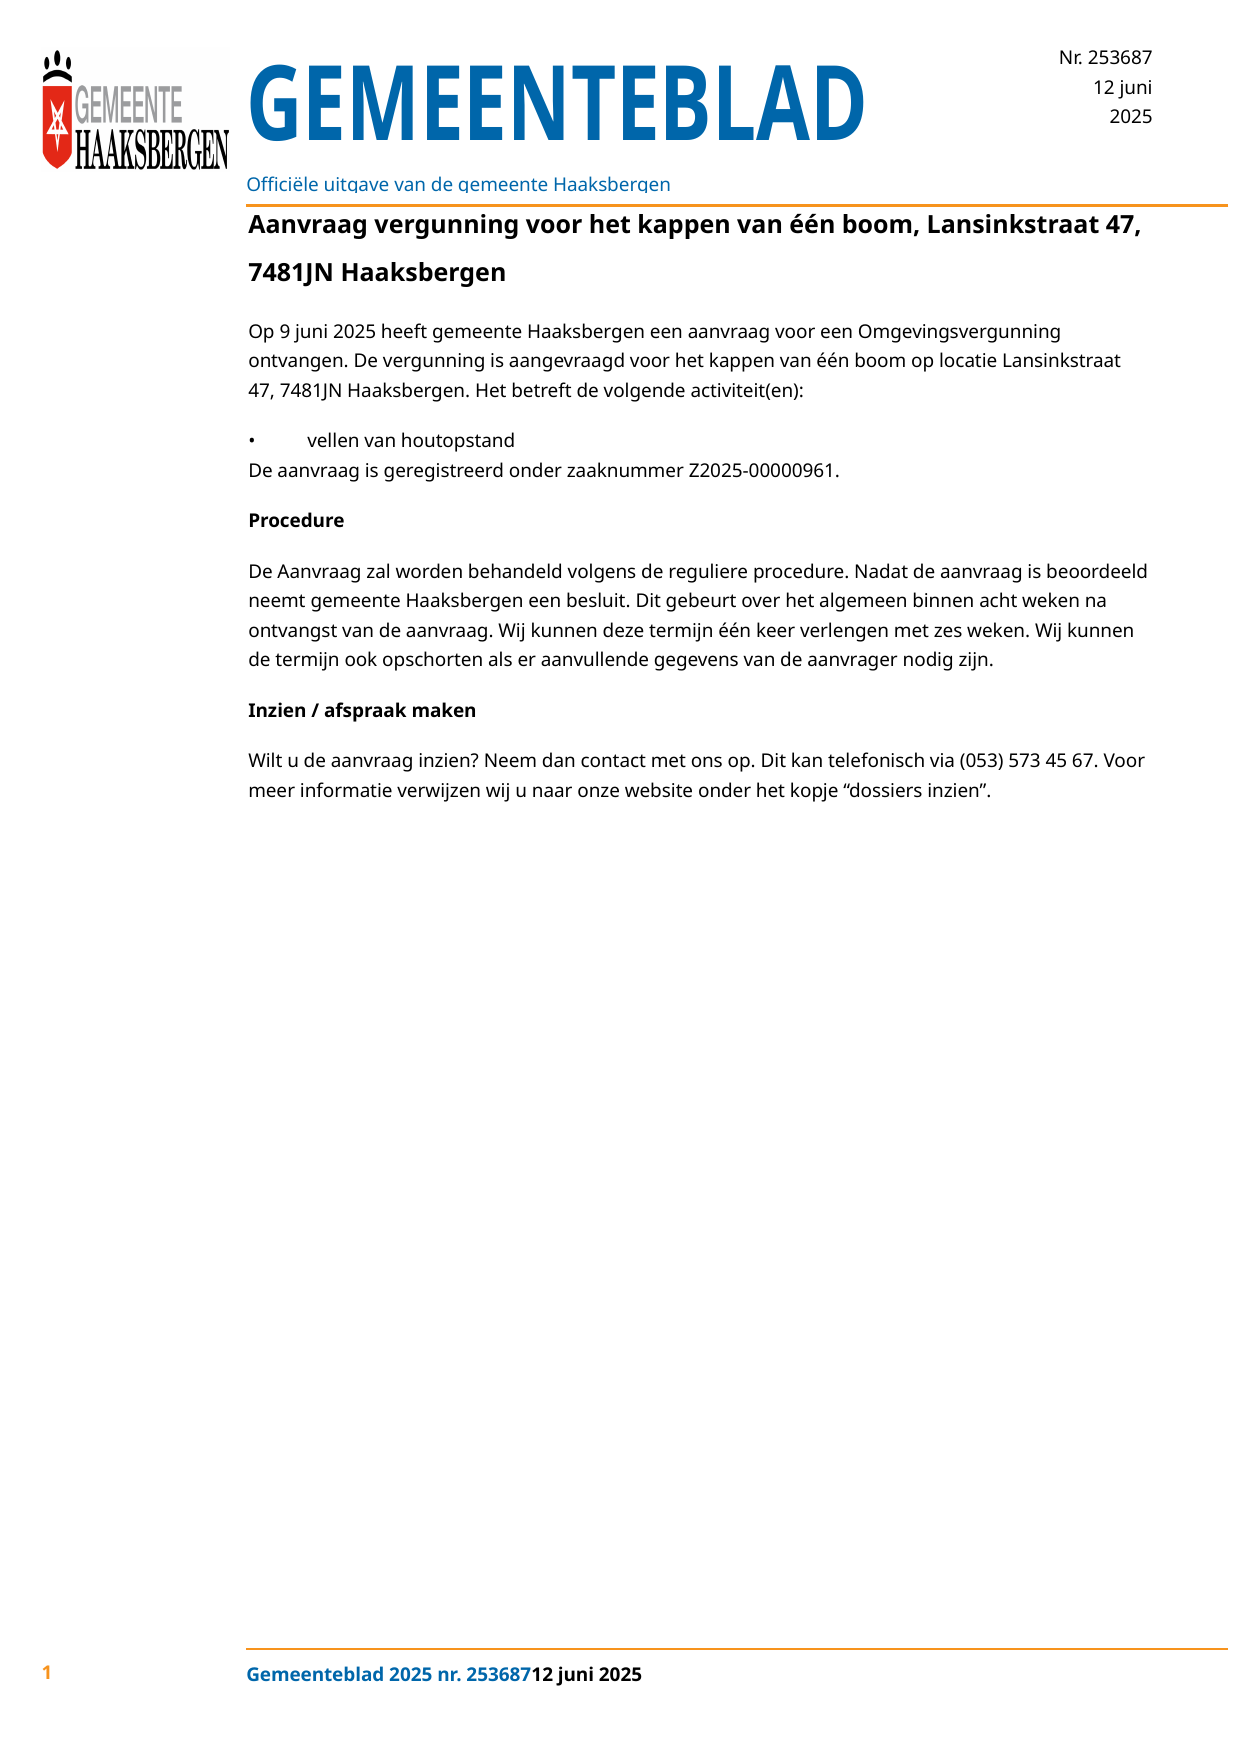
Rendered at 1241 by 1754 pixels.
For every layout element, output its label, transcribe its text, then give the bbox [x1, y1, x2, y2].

text Inzien / afspraak maken [248, 697, 1152, 723]
text Op 9 juni 2025 heeft gemeente Haaksbergen een aanvraag voor een Omgevingsvergunning ontvangen. De vergunning is aangevraagd voor het kappen van één boom op locatie Lansinkstraat 47, 7481JN Haaksbergen. Het betreft de volgende activiteit(en): [248, 318, 1152, 403]
list vellen van houtopstand [248, 427, 1152, 453]
text Aanvraag vergunning voor het kappen van één boom, Lansinkstraat 47, 7481JN Haaksbergen [248, 207, 1152, 288]
text De Aanvraag zal worden behandeld volgens de reguliere procedure. Nadat de aanvraag is beoordeeld neemt gemeente Haaksbergen een besluit. Dit gebeurt over het algemeen binnen acht weken na ontvangst van de aanvraag. Wij kunnen deze termijn één keer verlengen met zes weken. Wij kunnen de termijn ook opschorten als er aanvullende gegevens van de aanvrager nodig zijn. [248, 558, 1152, 672]
text De aanvraag is geregistreerd onder zaaknummer Z2025-00000961. [248, 457, 1152, 483]
text Wilt u de aanvraag inzien? Neem dan contact met ons op. Dit kan telefonisch via (053) 573 45 67. Voor meer informatie verwijzen wij u naar onze website onder het kopje “dossiers inzien”. [248, 747, 1152, 803]
text Procedure [248, 507, 1152, 533]
picture [41, 47, 231, 172]
